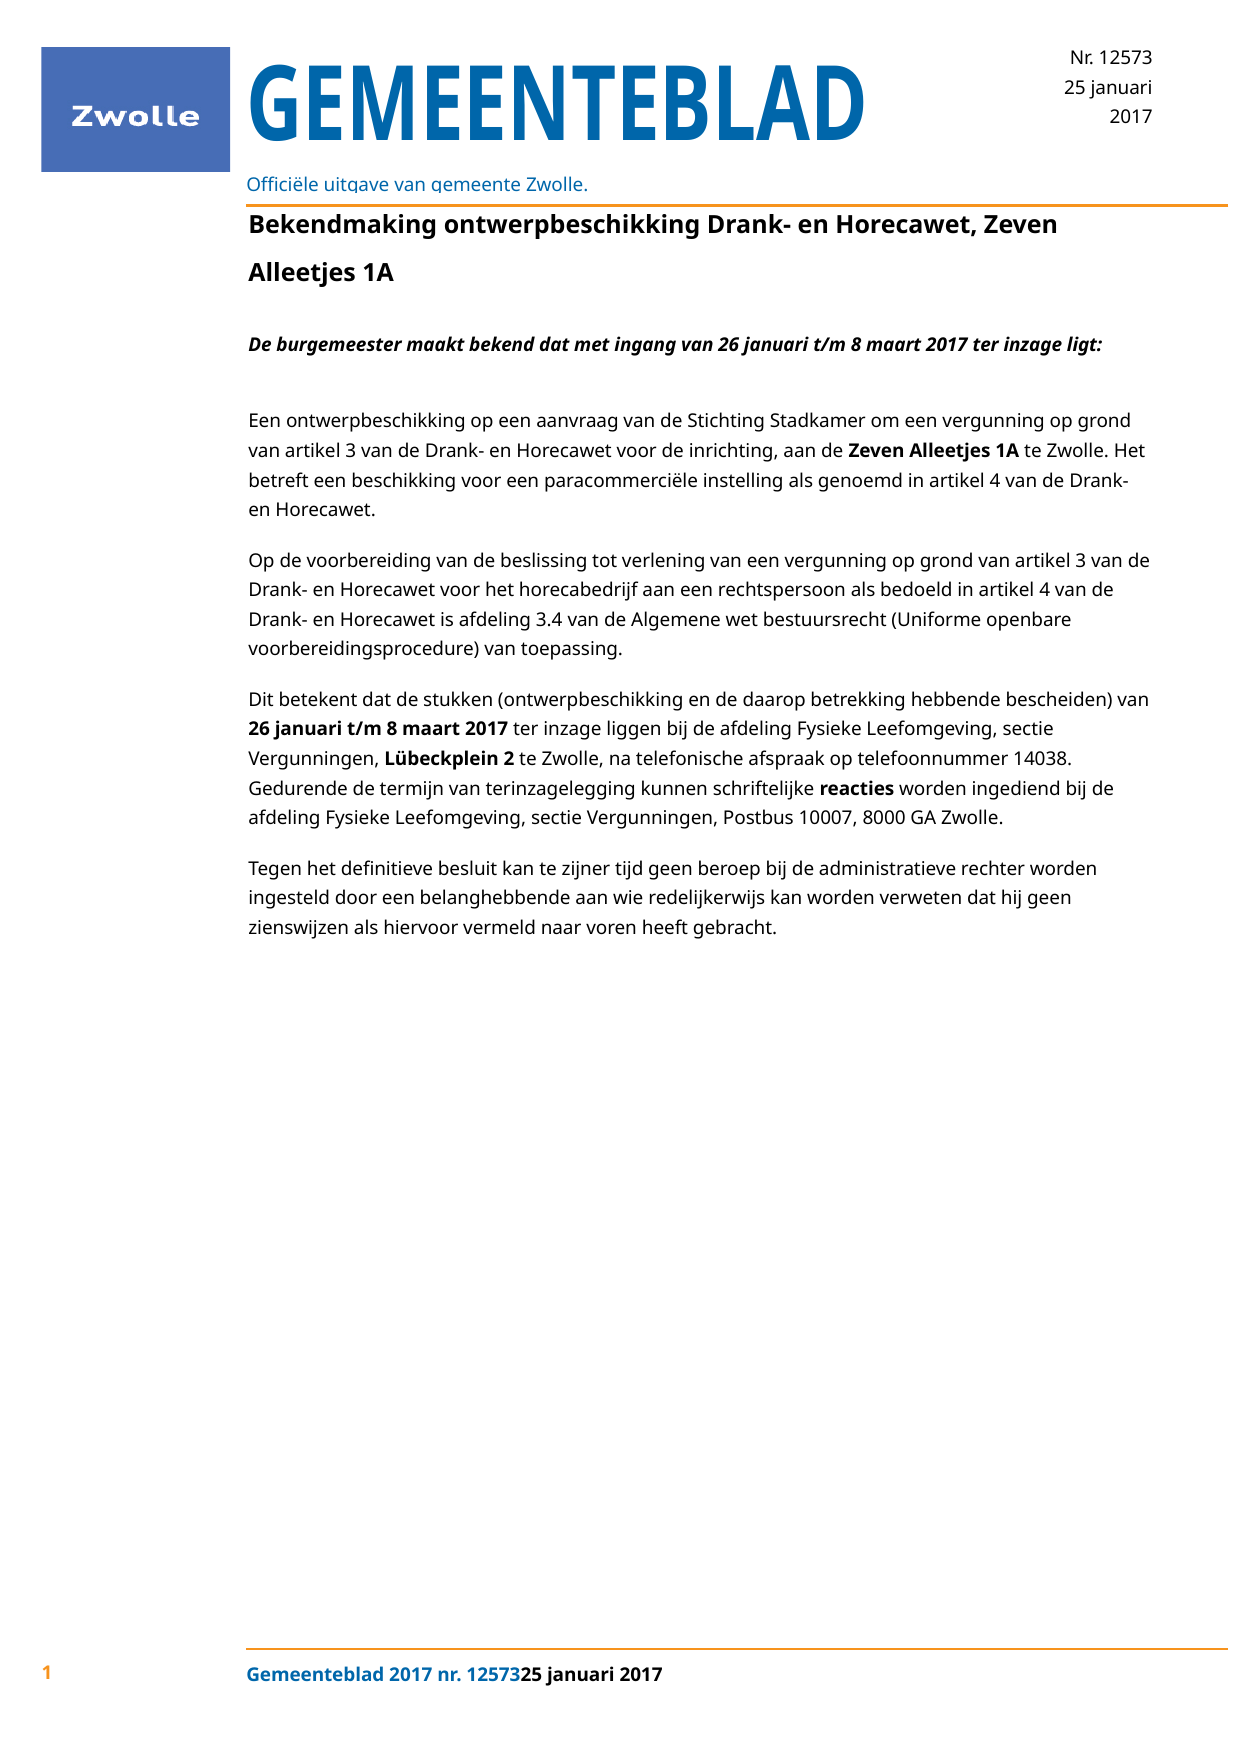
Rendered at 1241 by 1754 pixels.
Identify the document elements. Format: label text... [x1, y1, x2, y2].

text Op de voorbereiding van de beslissing tot verlening van een vergunning op grond van artikel 3 van de Drank- en Horecawet voor het horecabedrijf aan een rechtspersoon als bedoeld in artikel 4 van de Drank- en Horecawet is afdeling 3.4 van de Algemene wet bestuursrecht (Uniforme openbare voorbereidingsprocedure) van toepassing. [248, 547, 1152, 661]
text Dit betekent dat de stukken (ontwerpbeschikking en de daarop betrekking hebbende bescheiden) van 26 januari t/m 8 maart 2017 ter inzage liggen bij de afdeling Fysieke Leefomgeving, sectie Vergunningen, Lübeckplein 2 te Zwolle, na telefonische afspraak op telefoonnummer 14038. Gedurende de termijn van terinzagelegging kunnen schriftelijke reacties worden ingediend bij de afdeling Fysieke Leefomgeving, sectie Vergunningen, Postbus 10007, 8000 GA Zwolle. [248, 686, 1152, 830]
picture [41, 47, 231, 172]
text Tegen het definitieve besluit kan te zijner tijd geen beroep bij de administratieve rechter worden ingesteld door een belanghebbende aan wie redelijkerwijs kan worden verweten dat hij geen zienswijzen als hiervoor vermeld naar voren heeft gebracht. [248, 855, 1152, 939]
text Een ontwerpbeschikking op een aanvraag van de Stichting Stadkamer om een vergunning op grond van artikel 3 van de Drank- en Horecawet voor de inrichting, aan de Zeven Alleetjes 1A te Zwolle. Het betreft een beschikking voor een paracommerciële instelling als genoemd in artikel 4 van de Drank- en Horecawet. [248, 408, 1152, 522]
text De burgemeester maakt bekend dat met ingang van 26 januari t/m 8 maart 2017 ter inzage ligt: [248, 331, 1152, 357]
text Bekendmaking ontwerpbeschikking Drank- en Horecawet, Zeven Alleetjes 1A [248, 207, 1152, 288]
